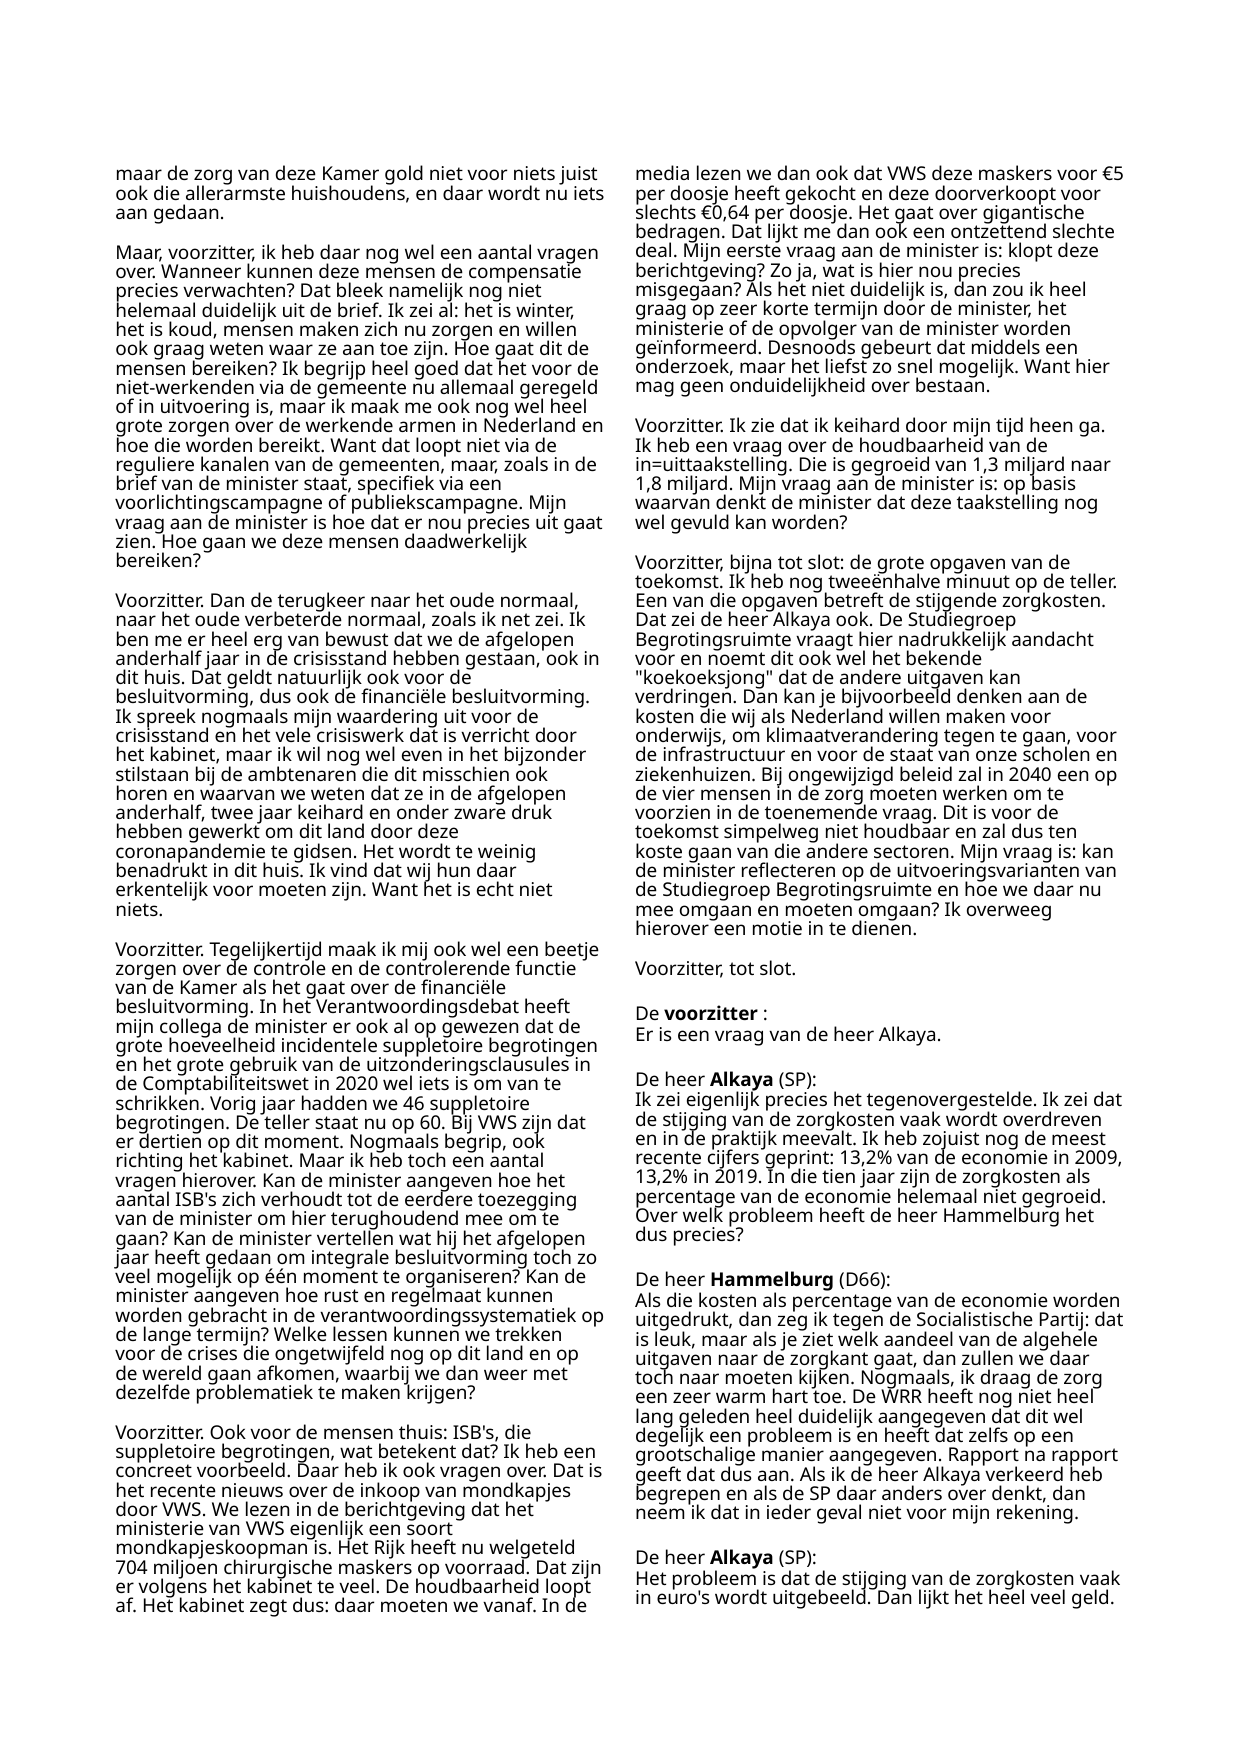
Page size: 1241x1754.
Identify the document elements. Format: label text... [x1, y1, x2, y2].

text De heer Hammelburg (D66): [635, 1266, 1125, 1292]
text Voorzitter. Dan de terugkeer naar het oude normaal, naar het oude verbeterde normaal, zoals ik net zei. Ik ben me er heel erg van bewust dat we de afgelopen anderhalf jaar in de crisisstand hebben gestaan, ook in dit huis. Dat geldt natuurlijk ook voor de besluitvorming, dus ook de financiële besluitvorming. Ik spreek nogmaals mijn waardering uit voor de crisisstand en het vele crisiswerk dat is verricht door het kabinet, maar ik wil nog wel even in het bijzonder stilstaan bij de ambtenaren die dit misschien ook horen en waarvan we weten dat ze in de afgelopen anderhalf, twee jaar keihard en onder zware druk hebben gewerkt om dit land door deze coronapandemie te gidsen. Het wordt te weinig benadrukt in dit huis. Ik vind dat wij hun daar erkentelijk voor moeten zijn. Want het is echt niet niets. [115, 592, 605, 920]
text De heer Alkaya (SP): [635, 1066, 1125, 1091]
text maar de zorg van deze Kamer gold niet voor niets juist ook die allerarmste huishoudens, en daar wordt nu iets aan gedaan. [115, 165, 605, 223]
text Voorzitter. Ook voor de mensen thuis: ISB's, die suppletoire begrotingen, wat betekent dat? Ik heb een concreet voorbeeld. Daar heb ik ook vragen over. Dat is het recente nieuws over de inkoop van mondkapjes door VWS. We lezen in de berichtgeving dat het ministerie van VWS eigenlijk een soort mondkapjeskoopman is. Het Rijk heeft nu welgeteld 704 miljoen chirurgische maskers op voorraad. Dat zijn er volgens het kabinet te veel. De houdbaarheid loopt af. Het kabinet zegt dus: daar moeten we vanaf. In de [115, 1424, 605, 1616]
text media lezen we dan ook dat VWS deze maskers voor €5 per doosje heeft gekocht en deze doorverkoopt voor slechts €0,64 per doosje. Het gaat over gigantische bedragen. Dat lijkt me dan ook een ontzettend slechte deal. Mijn eerste vraag aan de minister is: klopt deze berichtgeving? Zo ja, wat is hier nou precies misgegaan? Als het niet duidelijk is, dan zou ik heel graag op zeer korte termijn door de minister, het ministerie of de opvolger van de minister worden geïnformeerd. Desnoods gebeurt dat middels een onderzoek, maar het liefst zo snel mogelijk. Want hier mag geen onduidelijkheid over bestaan. [635, 165, 1125, 397]
text Ik zei eigenlijk precies het tegenovergestelde. Ik zei dat de stijging van de zorgkosten vaak wordt overdreven en in de praktijk meevalt. Ik heb zojuist nog de meest recente cijfers geprint: 13,2% van de economie in 2009, 13,2% in 2019. In die tien jaar zijn de zorgkosten als percentage van de economie helemaal niet gegroeid. Over welk probleem heeft de heer Hammelburg het dus precies? [635, 1091, 1125, 1246]
text Voorzitter. Tegelijkertijd maak ik mij ook wel een beetje zorgen over de controle en de controlerende functie van de Kamer als het gaat over de financiële besluitvorming. In het Verantwoordingsdebat heeft mijn collega de minister er ook al op gewezen dat de grote hoeveelheid incidentele suppletoire begrotingen en het grote gebruik van de uitzonderingsclausules in de Comptabiliteitswet in 2020 wel iets is om van te schrikken. Vorig jaar hadden we 46 suppletoire begrotingen. De teller staat nu op 60. Bij VWS zijn dat er dertien op dit moment. Nogmaals begrip, ook richting het kabinet. Maar ik heb toch een aantal vragen hierover. Kan de minister aangeven hoe het aantal ISB's zich verhoudt tot de eerdere toezegging van de minister om hier terughoudend mee om te gaan? Kan de minister vertellen wat hij het afgelopen jaar heeft gedaan om integrale besluitvorming toch zo veel mogelijk op één moment te organiseren? Kan de minister aangeven hoe rust en regelmaat kunnen worden gebracht in de verantwoordingssystematiek op de lange termijn? Welke lessen kunnen we trekken voor de crises die ongetwijfeld nog op dit land en op de wereld gaan afkomen, waarbij we dan weer met dezelfde problematiek te maken krijgen? [115, 941, 605, 1403]
text Maar, voorzitter, ik heb daar nog wel een aantal vragen over. Wanneer kunnen deze mensen de compensatie precies verwachten? Dat bleek namelijk nog niet helemaal duidelijk uit de brief. Ik zei al: het is winter, het is koud, mensen maken zich nu zorgen en willen ook graag weten waar ze aan toe zijn. Hoe gaat dit de mensen bereiken? Ik begrijp heel goed dat het voor de niet-werkenden via de gemeente nu allemaal geregeld of in uitvoering is, maar ik maak me ook nog wel heel grote zorgen over de werkende armen in Nederland en hoe die worden bereikt. Want dat loopt niet via de reguliere kanalen van de gemeenten, maar, zoals in de brief van de minister staat, specifiek via een voorlichtingscampagne of publiekscampagne. Mijn vraag aan de minister is hoe dat er nou precies uit gaat zien. Hoe gaan we deze mensen daadwerkelijk bereiken? [115, 244, 605, 571]
text De voorzitter : [635, 1000, 1125, 1026]
text Als die kosten als percentage van de economie worden uitgedrukt, dan zeg ik tegen de Socialistische Partij: dat is leuk, maar als je ziet welk aandeel van de algehele uitgaven naar de zorgkant gaat, dan zullen we daar toch naar moeten kijken. Nogmaals, ik draag de zorg een zeer warm hart toe. De WRR heeft nog niet heel lang geleden heel duidelijk aangegeven dat dit wel degelijk een probleem is en heeft dat zelfs op een grootschalige manier aangegeven. Rapport na rapport geeft dat dus aan. Als ik de heer Alkaya verkeerd heb begrepen en als de SP daar anders over denkt, dan neem ik dat in ieder geval niet voor mijn rekening. [635, 1292, 1125, 1523]
text Er is een vraag van de heer Alkaya. [635, 1026, 1125, 1045]
text Voorzitter, bijna tot slot: de grote opgaven van de toekomst. Ik heb nog tweeënhalve minuut op de teller. Een van die opgaven betreft de stijgende zorgkosten. Dat zei de heer Alkaya ook. De Studiegroep Begrotingsruimte vraagt hier nadrukkelijk aandacht voor en noemt dit ook wel het bekende "koekoeksjong" dat de andere uitgaven kan verdringen. Dan kan je bijvoorbeeld denken aan de kosten die wij als Nederland willen maken voor onderwijs, om klimaatverandering tegen te gaan, voor de infrastructuur en voor de staat van onze scholen en ziekenhuizen. Bij ongewijzigd beleid zal in 2040 een op de vier mensen in de zorg moeten werken om te voorzien in de toenemende vraag. Dit is voor de toekomst simpelweg niet houdbaar en zal dus ten koste gaan van die andere sectoren. Mijn vraag is: kan de minister reflecteren op de uitvoeringsvarianten van de Studiegroep Begrotingsruimte en hoe we daar nu mee omgaan en moeten omgaan? Ik overweeg hierover een motie in te dienen. [635, 554, 1125, 939]
text De heer Alkaya (SP): [635, 1544, 1125, 1570]
text Voorzitter. Ik zie dat ik keihard door mijn tijd heen ga. Ik heb een vraag over de houdbaarheid van de in=uittaakstelling. Die is gegroeid van 1,3 miljard naar 1,8 miljard. Mijn vraag aan de minister is: op basis waarvan denkt de minister dat deze taakstelling nog wel gevuld kan worden? [635, 417, 1125, 533]
text Het probleem is dat de stijging van de zorgkosten vaak in euro's wordt uitgebeeld. Dan lijkt het heel veel geld. [635, 1570, 1125, 1608]
text Voorzitter, tot slot. [635, 960, 1125, 979]
